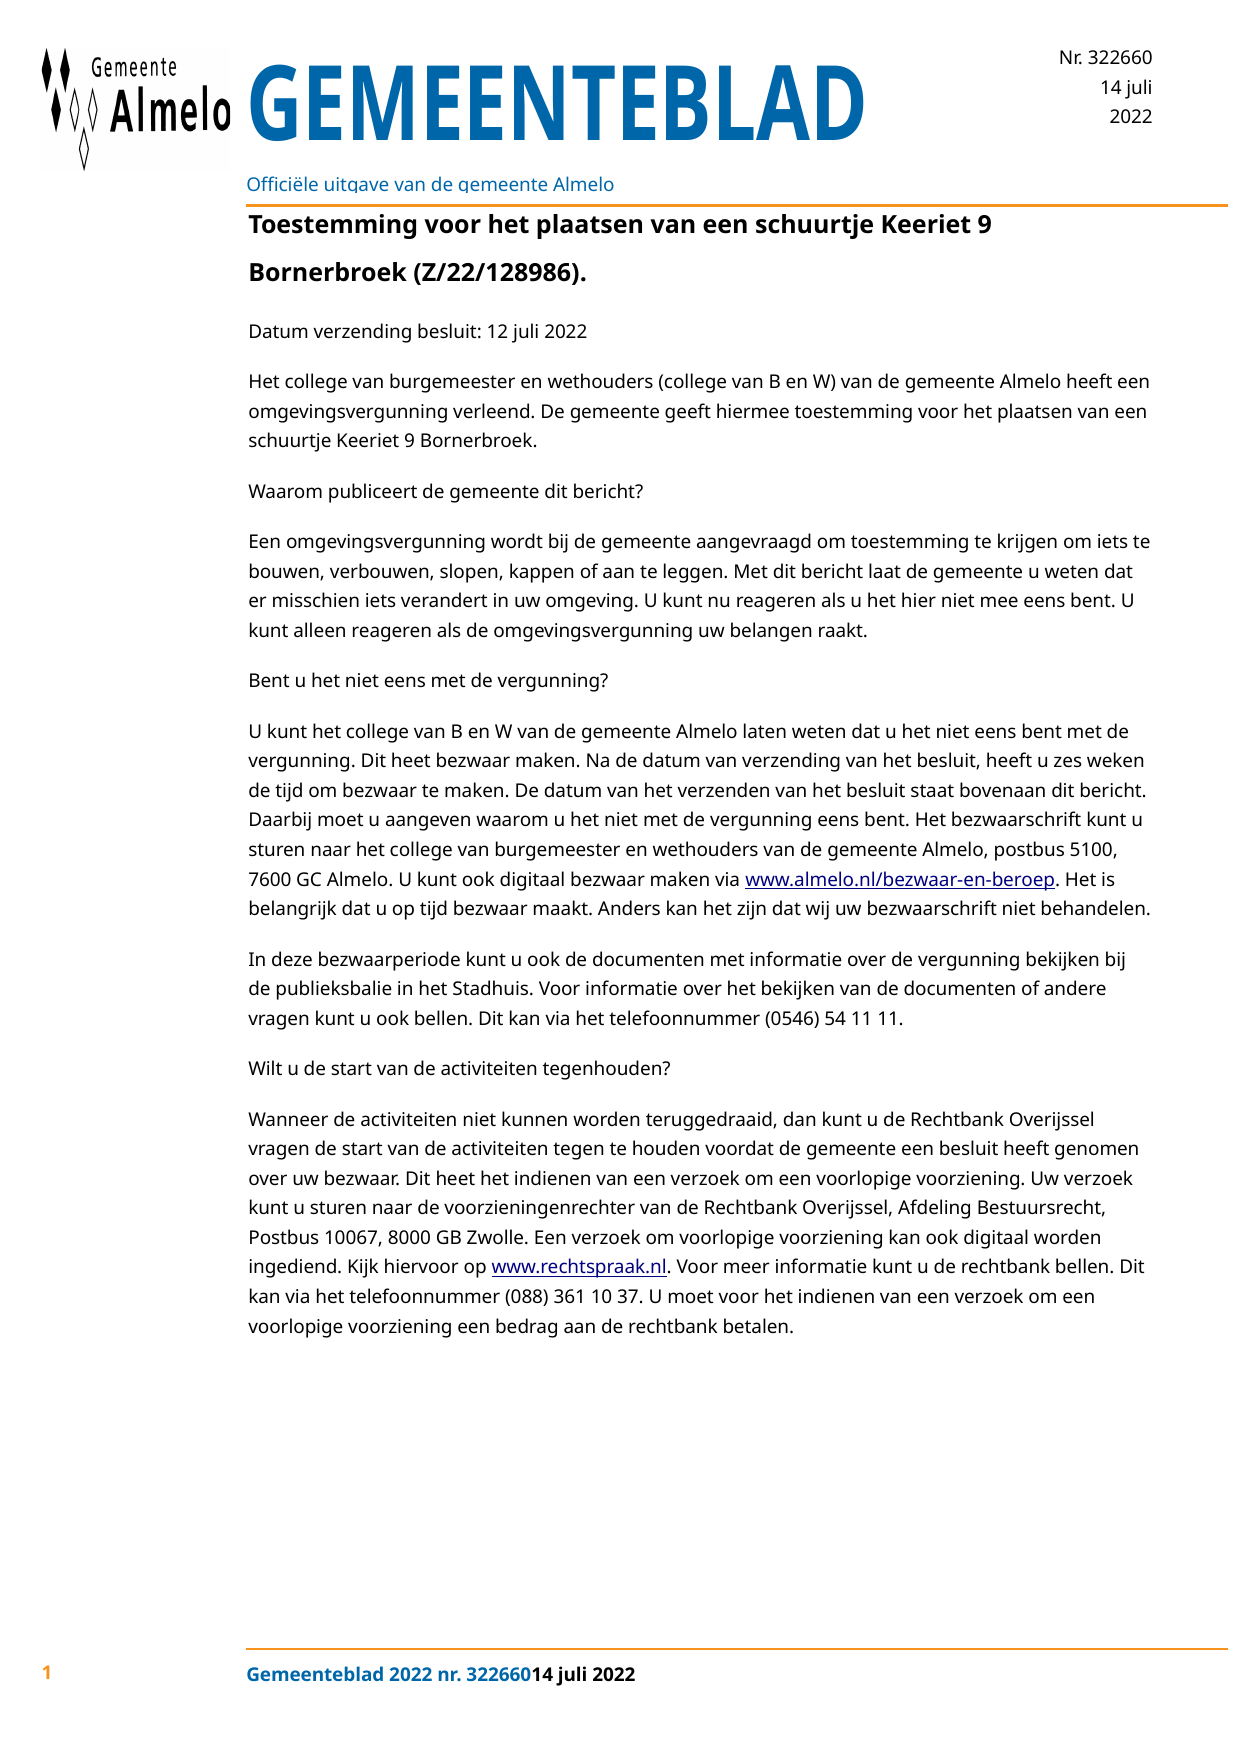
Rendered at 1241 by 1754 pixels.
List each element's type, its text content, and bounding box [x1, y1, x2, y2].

text Wilt u de start van de activiteiten tegenhouden? [248, 1055, 1152, 1081]
text Toestemming voor het plaatsen van een schuurtje Keeriet 9 Bornerbroek (Z/22/128986). [248, 207, 1152, 288]
picture [41, 47, 231, 172]
text Wanneer de activiteiten niet kunnen worden teruggedraaid, dan kunt u de Rechtbank Overijssel vragen de start van de activiteiten tegen te houden voordat de gemeente een besluit heeft genomen over uw bezwaar. Dit heet het indienen van een verzoek om een voorlopige voorziening. Uw verzoek kunt u sturen naar de voorzieningenrechter van de Rechtbank Overijssel, Afdeling Bestuursrecht, Postbus 10067, 8000 GB Zwolle. Een verzoek om voorlopige voorziening kan ook digitaal worden ingediend. Kijk hiervoor op www.rechtspraak.nl. Voor meer informatie kunt u de rechtbank bellen. Dit kan via het telefoonnummer (088) 361 10 37. U moet voor het indienen van een verzoek om een voorlopige voorziening een bedrag aan de rechtbank betalen. [248, 1106, 1152, 1339]
text Het college van burgemeester en wethouders (college van B en W) van de gemeente Almelo heeft een omgevingsvergunning verleend. De gemeente geeft hiermee toestemming voor het plaatsen van een schuurtje Keeriet 9 Bornerbroek. [248, 368, 1152, 453]
text Waarom publiceert de gemeente dit bericht? [248, 478, 1152, 504]
text In deze bezwaarperiode kunt u ook de documenten met informatie over de vergunning bekijken bij de publieksbalie in het Stadhuis. Voor informatie over het bekijken van de documenten of andere vragen kunt u ook bellen. Dit kan via het telefoonnummer (0546) 54 11 11. [248, 946, 1152, 1031]
text Bent u het niet eens met de vergunning? [248, 667, 1152, 693]
text Een omgevingsvergunning wordt bij de gemeente aangevraagd om toestemming te krijgen om iets te bouwen, verbouwen, slopen, kappen of aan te leggen. Met dit bericht laat de gemeente u weten dat er misschien iets verandert in uw omgeving. U kunt nu reageren als u het hier niet mee eens bent. U kunt alleen reageren als de omgevingsvergunning uw belangen raakt. [248, 528, 1152, 643]
text U kunt het college van B en W van de gemeente Almelo laten weten dat u het niet eens bent met de vergunning. Dit heet bezwaar maken. Na de datum van verzending van het besluit, heeft u zes weken de tijd om bezwaar te maken. De datum van het verzenden van het besluit staat bovenaan dit bericht. Daarbij moet u aangeven waarom u het niet met de vergunning eens bent. Het bezwaarschrift kunt u sturen naar het college van burgemeester en wethouders van de gemeente Almelo, postbus 5100, 7600 GC Almelo. U kunt ook digitaal bezwaar maken via www.almelo.nl/bezwaar-en-beroep. Het is belangrijk dat u op tijd bezwaar maakt. Anders kan het zijn dat wij uw bezwaarschrift niet behandelen. [248, 718, 1152, 921]
text Datum verzending besluit: 12 juli 2022 [248, 318, 1152, 344]
